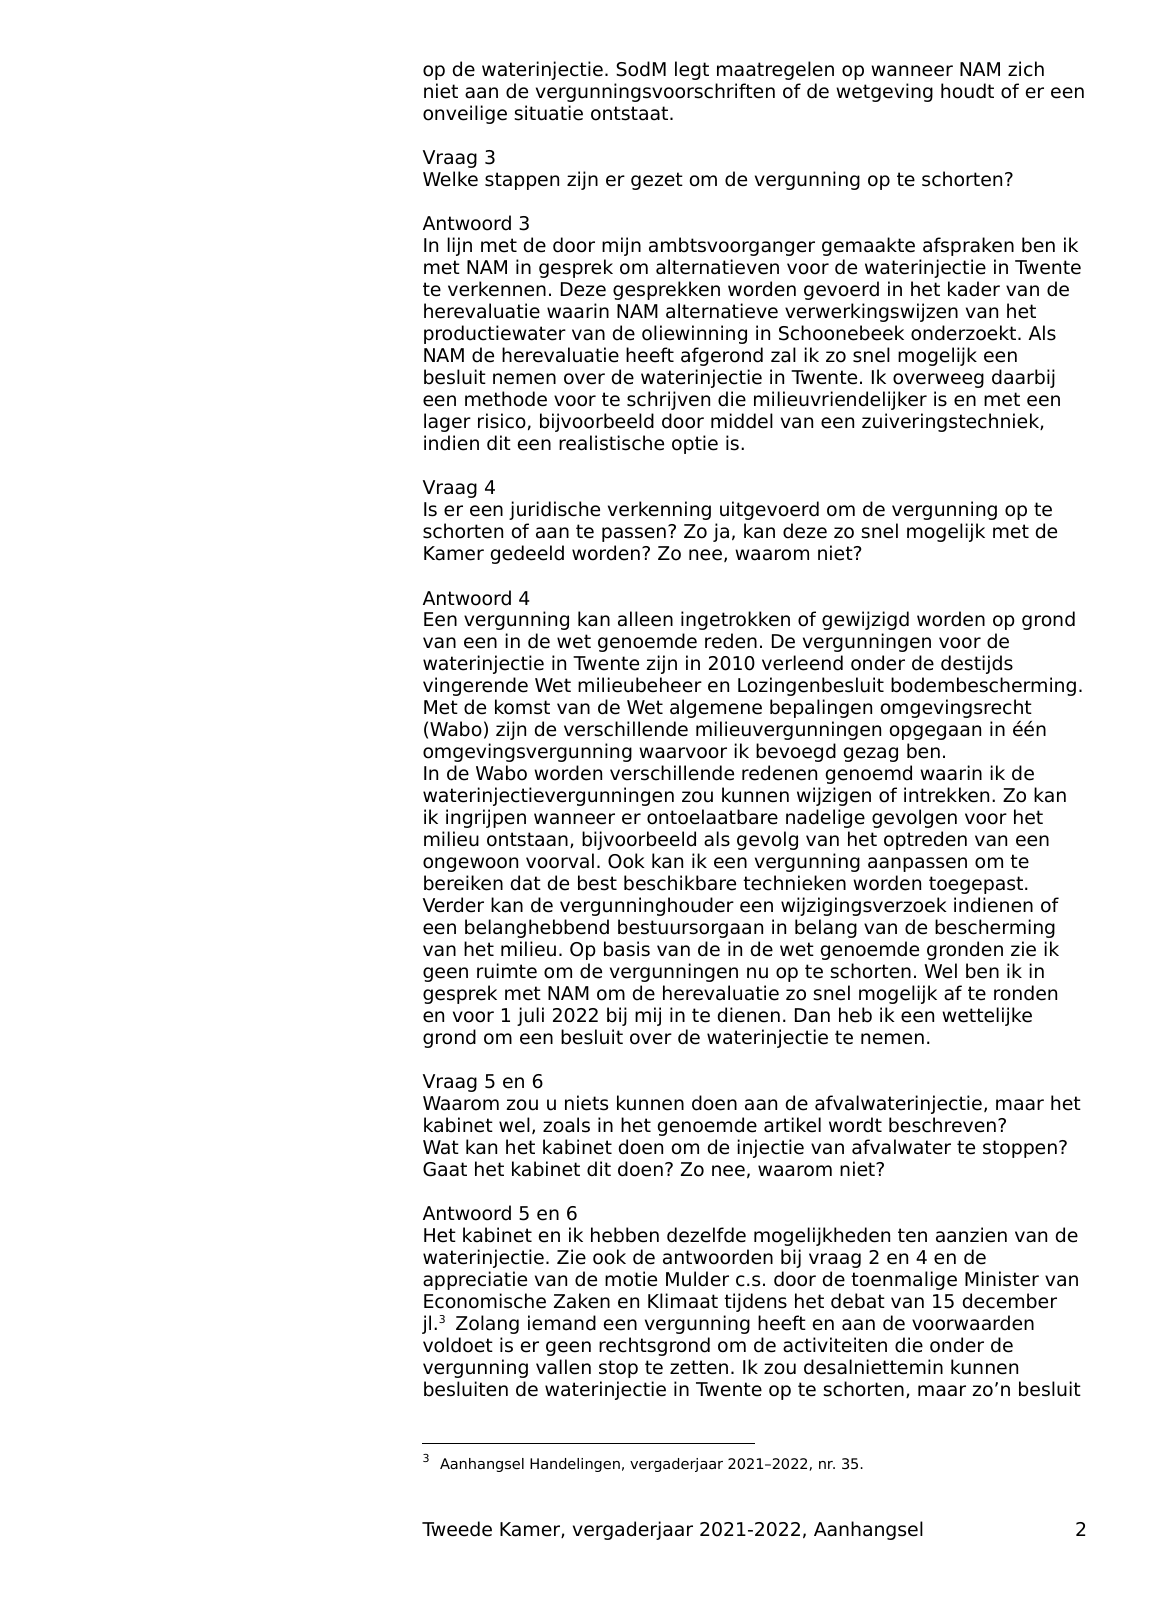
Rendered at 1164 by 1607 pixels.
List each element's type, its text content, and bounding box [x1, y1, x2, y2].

text Vraag 5 en 6 [422, 1071, 1087, 1093]
text In lijn met de door mijn ambtsvoorganger gemaakte afspraken ben ik met NAM in gesprek om alternatieven voor de waterinjectie in Twente te verkennen. Deze gesprekken worden gevoerd in het kader van de herevaluatie waarin NAM alternatieve verwerkingswijzen van het productiewater van de oliewinning in Schoonebeek onderzoekt. Als NAM de herevaluatie heeft afgerond zal ik zo snel mogelijk een besluit nemen over de waterinjectie in Twente. Ik overweeg daarbij een methode voor te schrijven die milieuvriendelijker is en met een lager risico, bijvoorbeeld door middel van een zuiveringstechniek, indien dit een realistische optie is. [422, 235, 1087, 455]
text Welke stappen zijn er gezet om de vergunning op te schorten? [422, 169, 1087, 191]
text op de waterinjectie. SodM legt maatregelen op wanneer NAM zich niet aan de vergunningsvoorschriften of de wetgeving houdt of er een onveilige situatie ontstaat. [422, 59, 1087, 125]
text In de Wabo worden verschillende redenen genoemd waarin ik de waterinjectievergunningen zou kunnen wijzigen of intrekken. Zo kan ik ingrijpen wanneer er ontoelaatbare nadelige gevolgen voor het milieu ontstaan, bijvoorbeeld als gevolg van het optreden van een ongewoon voorval. Ook kan ik een vergunning aanpassen om te bereiken dat de best beschikbare technieken worden toegepast. Verder kan de vergunninghouder een wijzigingsverzoek indienen of een belanghebbend bestuursorgaan in belang van de bescherming van het milieu. Op basis van de in de wet genoemde gronden zie ik geen ruimte om de vergunningen nu op te schorten. Wel ben ik in gesprek met NAM om de herevaluatie zo snel mogelijk af te ronden en voor 1 juli 2022 bij mij in te dienen. Dan heb ik een wettelijke grond om een besluit over de waterinjectie te nemen. [422, 763, 1087, 1049]
text Antwoord 4 [422, 587, 1087, 609]
text Antwoord 3 [422, 213, 1087, 235]
text Antwoord 5 en 6 [422, 1203, 1087, 1225]
text Waarom zou u niets kunnen doen aan de afvalwaterinjectie, maar het kabinet wel, zoals in het genoemde artikel wordt beschreven? [422, 1093, 1087, 1137]
text Het kabinet en ik hebben dezelfde mogelijkheden ten aanzien van de waterinjectie. Zie ook de antwoorden bij vraag 2 en 4 en de appreciatie van de motie Mulder c.s. door de toenmalige Minister van Economische Zaken en Klimaat tijdens het debat van 15 december jl. Zolang iemand een vergunning heeft en aan de voorwaarden voldoet is er geen rechtsgrond om de activiteiten die onder de vergunning vallen stop te zetten. Ik zou desalniettemin kunnen besluiten de waterinjectie in Twente op te schorten, maar zo’n besluit [422, 1225, 1087, 1401]
text Vraag 3 [422, 147, 1087, 169]
text Vraag 4 [422, 477, 1087, 499]
text Aanhangsel Handelingen, vergaderjaar 2021–2022, nr. 35. [422, 1452, 1087, 1474]
text Een vergunning kan alleen ingetrokken of gewijzigd worden op grond van een in de wet genoemde reden. De vergunningen voor de waterinjectie in Twente zijn in 2010 verleend onder de destijds vingerende Wet milieubeheer en Lozingenbesluit bodembescherming. Met de komst van de Wet algemene bepalingen omgevingsrecht (Wabo) zijn de verschillende milieuvergunningen opgegaan in één omgevingsvergunning waarvoor ik bevoegd gezag ben. [422, 609, 1087, 763]
text Is er een juridische verkenning uitgevoerd om de vergunning op te schorten of aan te passen? Zo ja, kan deze zo snel mogelijk met de Kamer gedeeld worden? Zo nee, waarom niet? [422, 499, 1087, 565]
text Wat kan het kabinet doen om de injectie van afvalwater te stoppen? Gaat het kabinet dit doen? Zo nee, waarom niet? [422, 1137, 1087, 1181]
